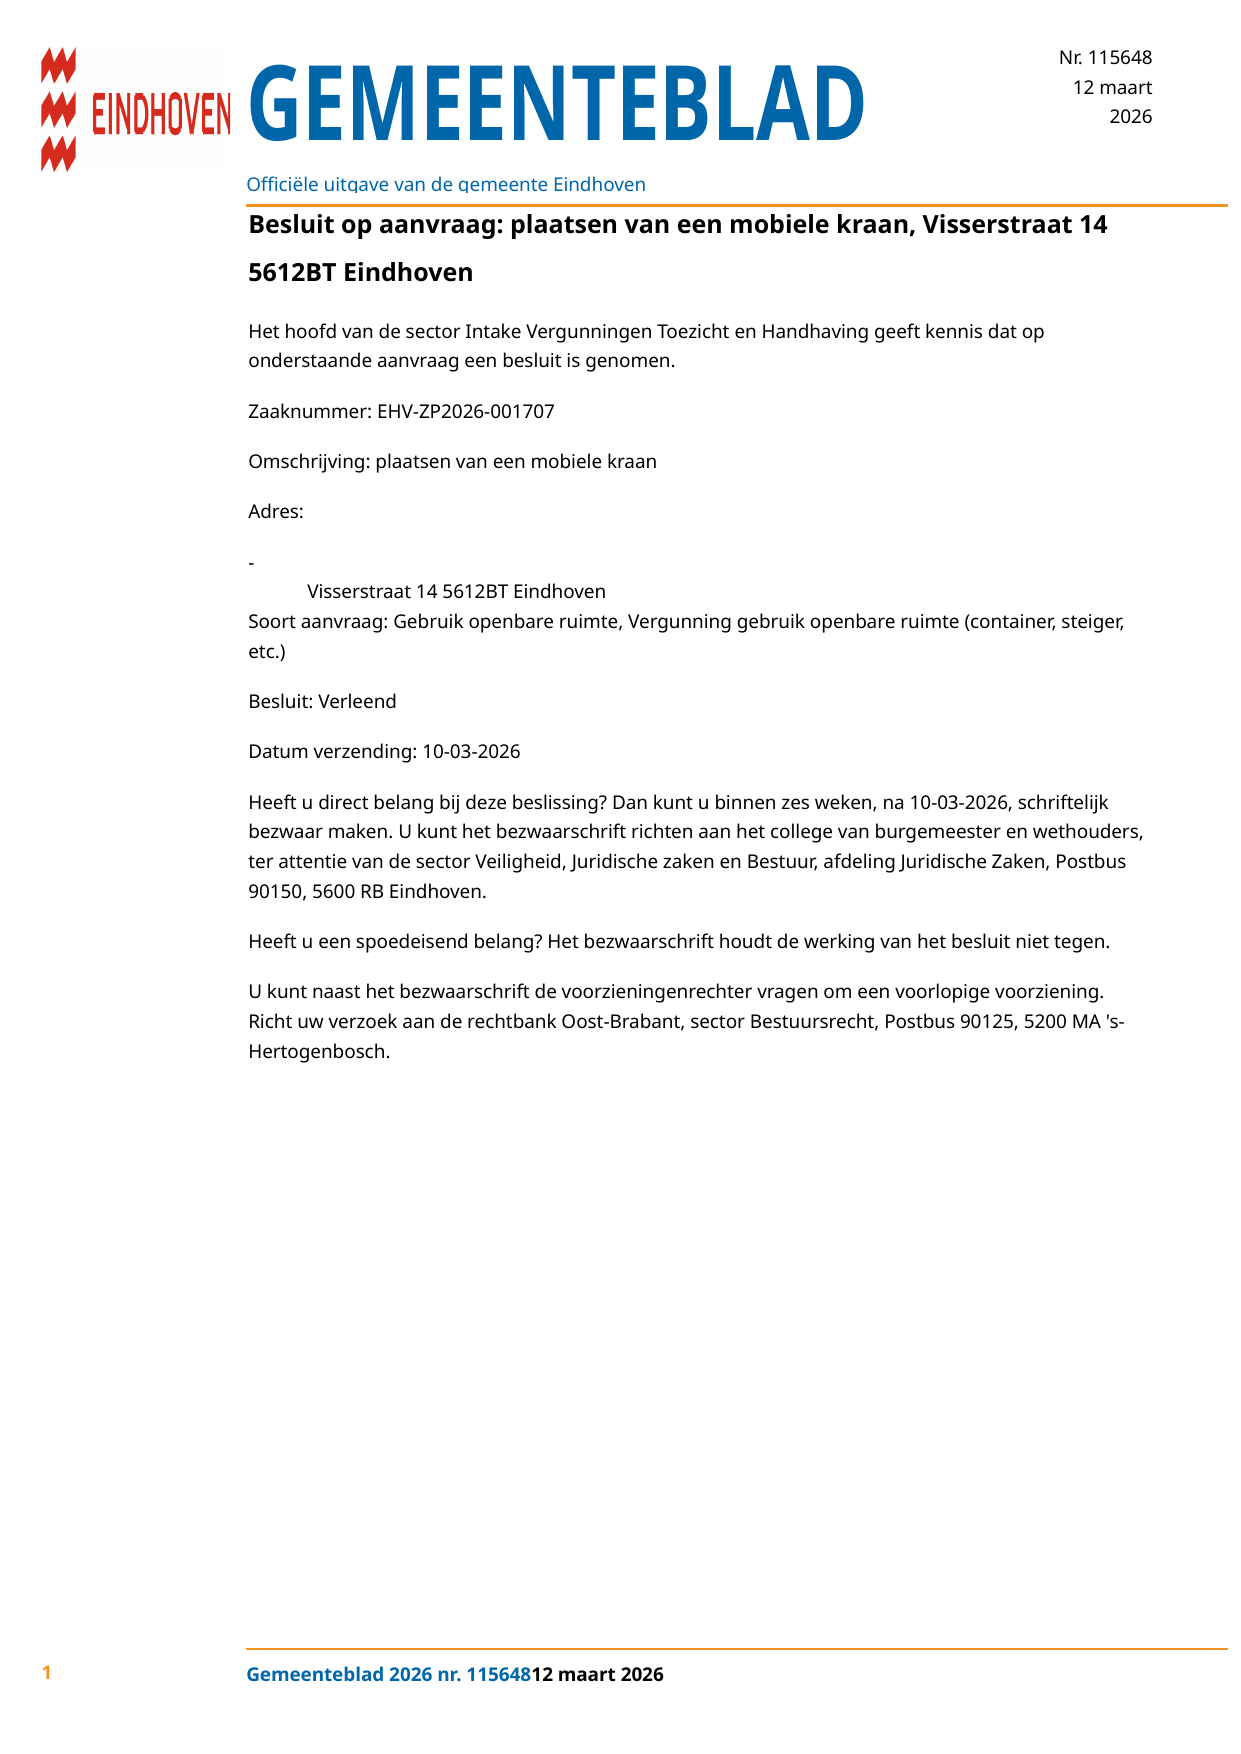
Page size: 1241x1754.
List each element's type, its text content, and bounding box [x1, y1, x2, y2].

text Adres: [248, 499, 1152, 524]
text Besluit op aanvraag: plaatsen van een mobiele kraan, Visserstraat 14 5612BT Eindhoven [248, 207, 1152, 288]
text Omschrijving: plaatsen van een mobiele kraan [248, 448, 1152, 474]
text Soort aanvraag: Gebruik openbare ruimte, Vergunning gebruik openbare ruimte (container, steiger, etc.) [248, 608, 1152, 664]
text Datum verzending: 10-03-2026 [248, 739, 1152, 764]
text Heeft u een spoedeisend belang? Het bezwaarschrift houdt de werking van het besluit niet tegen. [248, 928, 1152, 954]
text Heeft u direct belang bij deze beslissing? Dan kunt u binnen zes weken, na 10-03-2026, schriftelijk bezwaar maken. U kunt het bezwaarschrift richten aan het college van burgemeester en wethouders, ter attentie van de sector Veiligheid, Juridische zaken en Bestuur, afdeling Juridische Zaken, Postbus 90150, 5600 RB Eindhoven. [248, 789, 1152, 904]
text Zaaknummer: EHV-ZP2026-001707 [248, 398, 1152, 424]
text U kunt naast het bezwaarschrift de voorzieningenrechter vragen om een voorlopige voorziening. Richt uw verzoek aan de rechtbank Oost-Brabant, sector Bestuursrecht, Postbus 90125, 5200 MA 's-Hertogenbosch. [248, 979, 1152, 1064]
text Besluit: Verleend [248, 688, 1152, 714]
text Het hoofd van de sector Intake Vergunningen Toezicht en Handhaving geeft kennis dat op onderstaande aanvraag een besluit is genomen. [248, 318, 1152, 373]
picture [41, 47, 231, 172]
list Visserstraat 14 5612BT Eindhoven [248, 579, 1152, 604]
